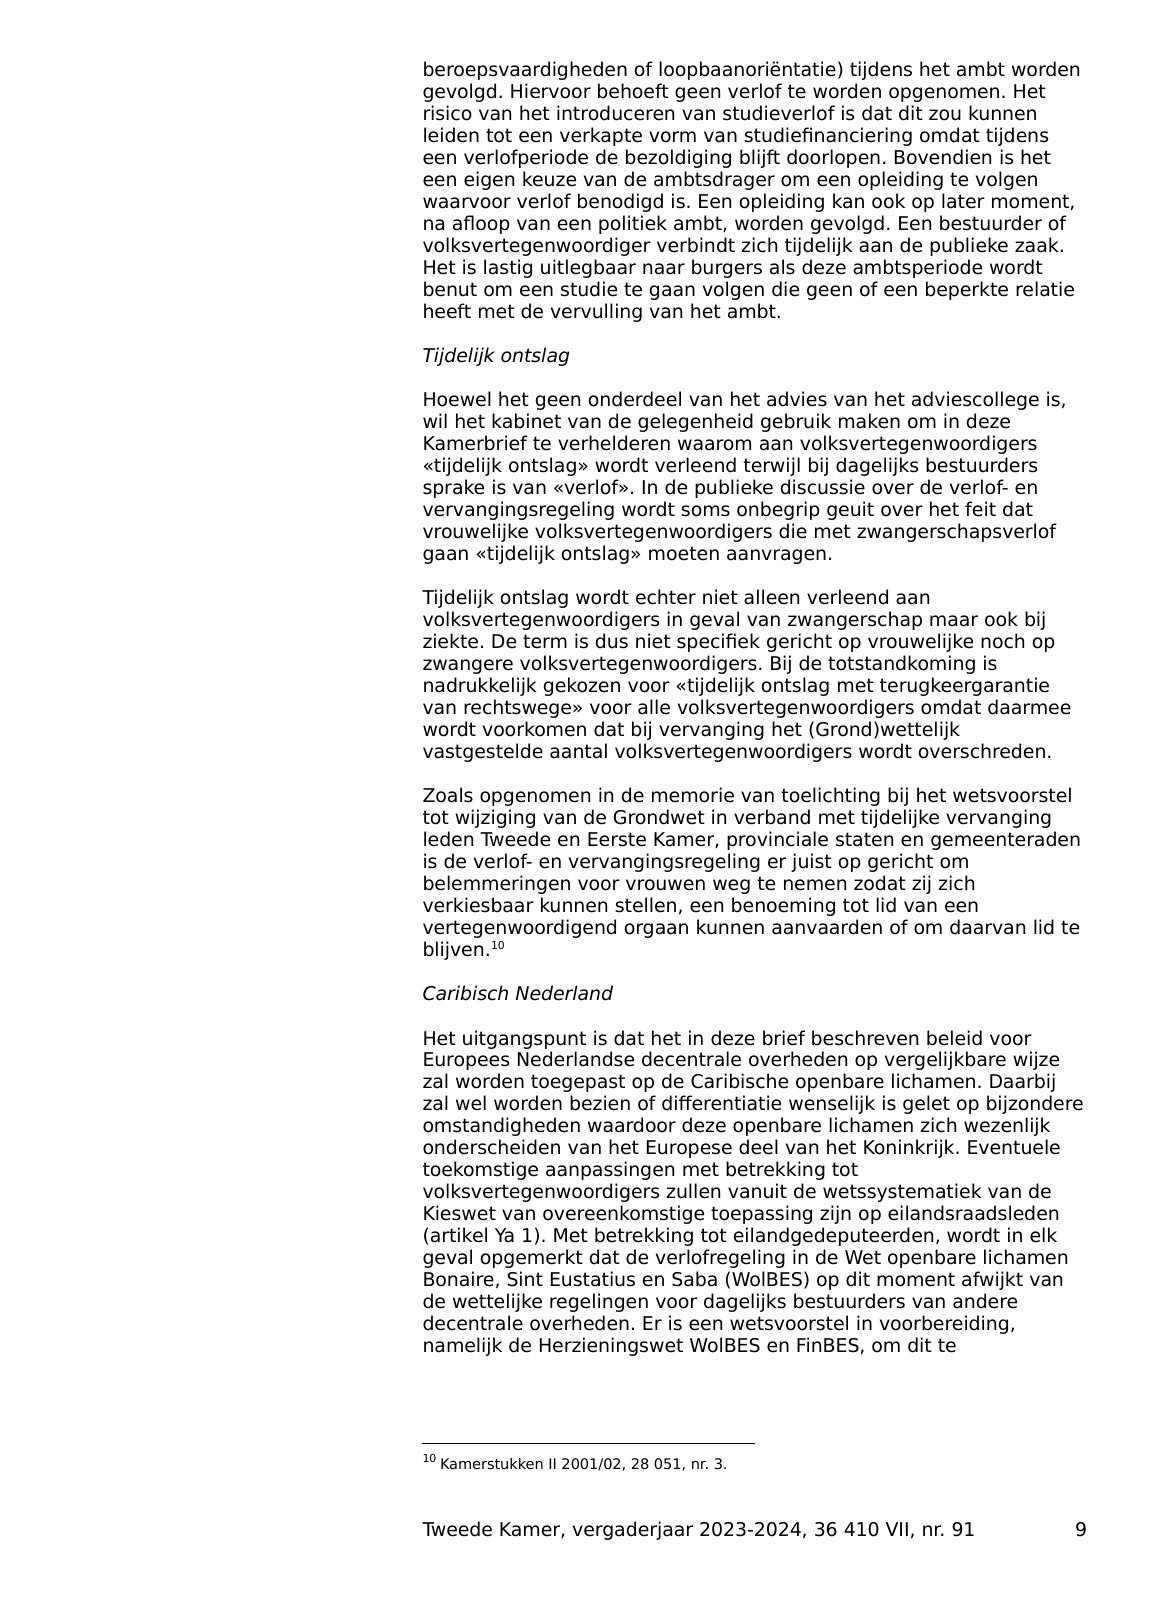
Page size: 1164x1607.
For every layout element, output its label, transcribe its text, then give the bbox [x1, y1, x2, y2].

text Het uitgangspunt is dat het in deze brief beschreven beleid voor Europees Nederlandse decentrale overheden op vergelijkbare wijze zal worden toegepast op de Caribische openbare lichamen. Daarbij zal wel worden bezien of differentiatie wenselijk is gelet op bijzondere omstandigheden waardoor deze openbare lichamen zich wezenlijk onderscheiden van het Europese deel van het Koninkrijk. Eventuele toekomstige aanpassingen met betrekking tot volksvertegenwoordigers zullen vanuit de wetssystematiek van de Kieswet van overeenkomstige toepassing zijn op eilandsraadsleden (artikel Ya 1). Met betrekking tot eilandgedeputeerden, wordt in elk geval opgemerkt dat de verlofregeling in de Wet openbare lichamen Bonaire, Sint Eustatius en Saba (WolBES) op dit moment afwijkt van de wettelijke regelingen voor dagelijks bestuurders van andere decentrale overheden. Er is een wetsvoorstel in voorbereiding, namelijk de Herzieningswet WolBES en FinBES, om dit te [422, 1027, 1087, 1357]
text Zoals opgenomen in de memorie van toelichting bij het wetsvoorstel tot wijziging van de Grondwet in verband met tijdelijke vervanging leden Tweede en Eerste Kamer, provinciale staten en gemeenteraden is de verlof- en vervangingsregeling er juist op gericht om belemmeringen voor vrouwen weg te nemen zodat zij zich verkiesbaar kunnen stellen, een benoeming tot lid van een vertegenwoordigend orgaan kunnen aanvaarden of om daarvan lid te blijven. [422, 785, 1087, 961]
text Tijdelijk ontslag wordt echter niet alleen verleend aan volksvertegenwoordigers in geval van zwangerschap maar ook bij ziekte. De term is dus niet specifiek gericht op vrouwelijke noch op zwangere volksvertegenwoordigers. Bij de totstandkoming is nadrukkelijk gekozen voor «tijdelijk ontslag met terugkeergarantie van rechtswege» voor alle volksvertegenwoordigers omdat daarmee wordt voorkomen dat bij vervanging het (Grond)wettelijk vastgestelde aantal volksvertegenwoordigers wordt overschreden. [422, 587, 1087, 763]
subtitle Caribisch Nederland [422, 983, 1087, 1005]
subtitle Tijdelijk ontslag [422, 345, 1087, 367]
text Kamerstukken II 2001/02, 28 051, nr. 3. [422, 1452, 1087, 1474]
text beroepsvaardigheden of loopbaanoriëntatie) tijdens het ambt worden gevolgd. Hiervoor behoeft geen verlof te worden opgenomen. Het risico van het introduceren van studieverlof is dat dit zou kunnen leiden tot een verkapte vorm van studiefinanciering omdat tijdens een verlofperiode de bezoldiging blijft doorlopen. Bovendien is het een eigen keuze van de ambtsdrager om een opleiding te volgen waarvoor verlof benodigd is. Een opleiding kan ook op later moment, na afloop van een politiek ambt, worden gevolgd. Een bestuurder of volksvertegenwoordiger verbindt zich tijdelijk aan de publieke zaak. Het is lastig uitlegbaar naar burgers als deze ambtsperiode wordt benut om een studie te gaan volgen die geen of een beperkte relatie heeft met de vervulling van het ambt. [422, 59, 1087, 323]
text Hoewel het geen onderdeel van het advies van het adviescollege is, wil het kabinet van de gelegenheid gebruik maken om in deze Kamerbrief te verhelderen waarom aan volksvertegenwoordigers «tijdelijk ontslag» wordt verleend terwijl bij dagelijks bestuurders sprake is van «verlof». In de publieke discussie over de verlof- en vervangingsregeling wordt soms onbegrip geuit over het feit dat vrouwelijke volksvertegenwoordigers die met zwangerschapsverlof gaan «tijdelijk ontslag» moeten aanvragen. [422, 389, 1087, 565]
